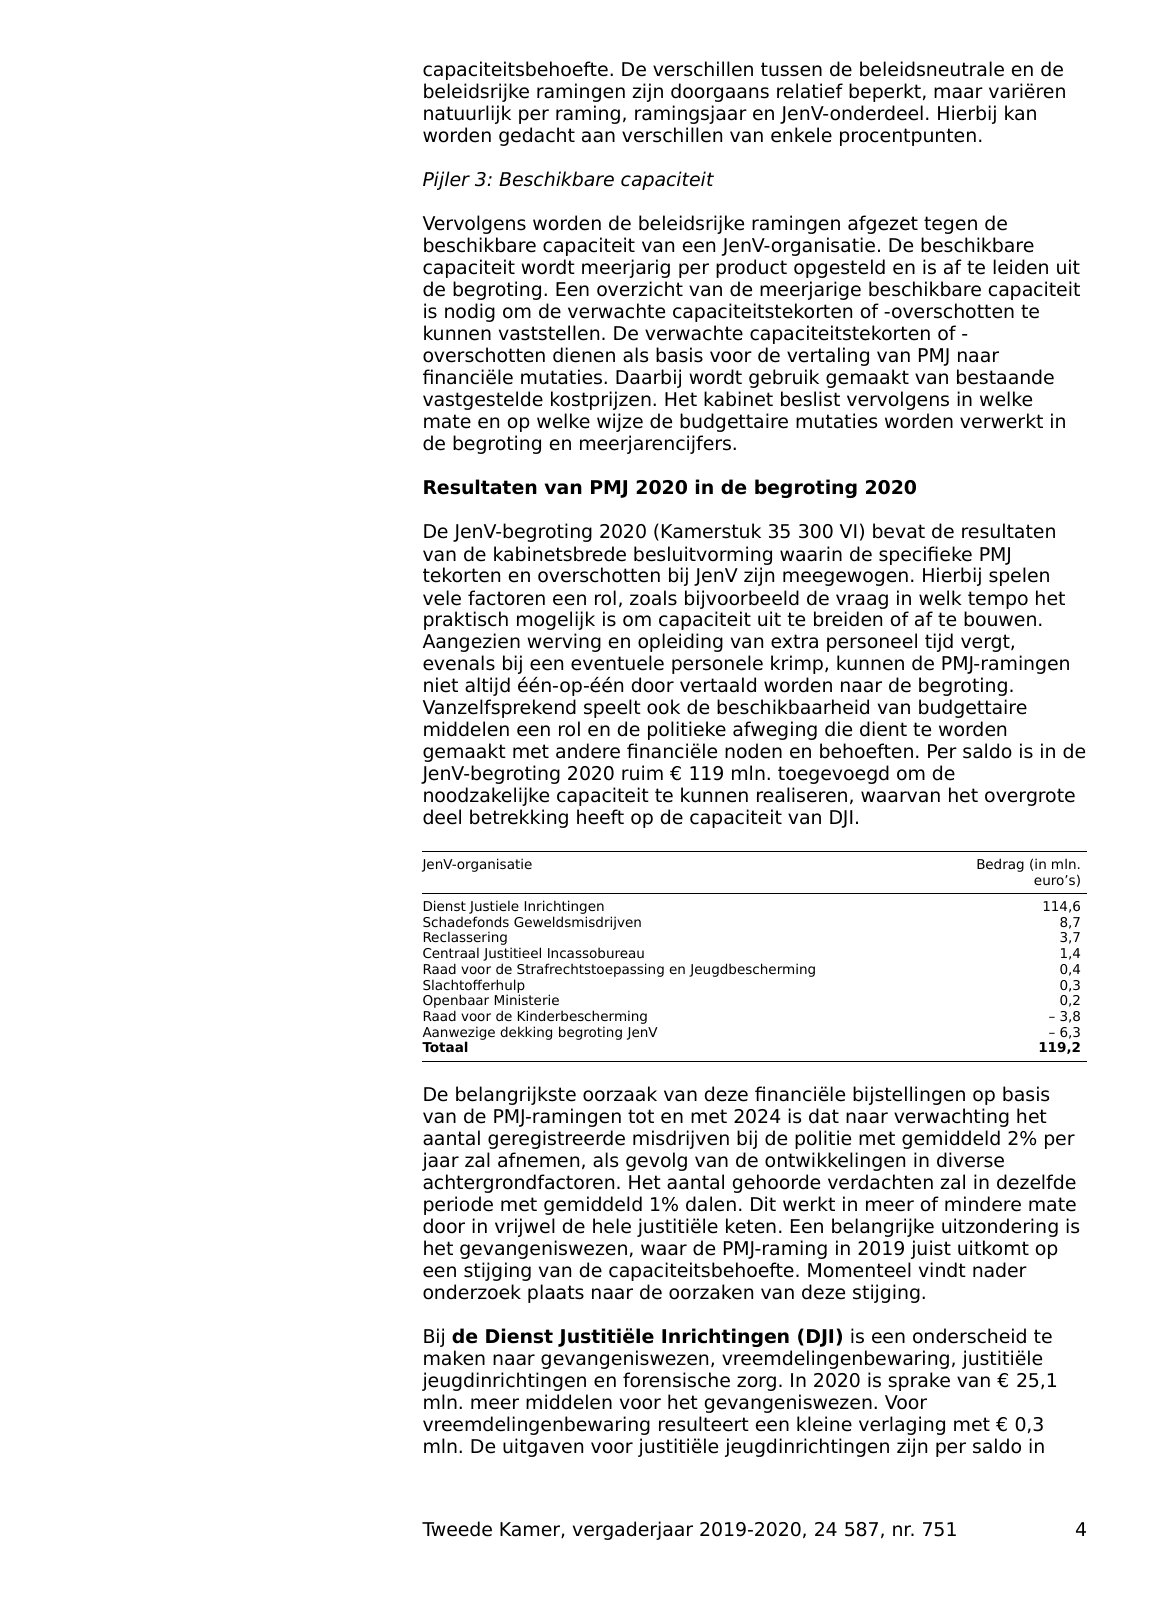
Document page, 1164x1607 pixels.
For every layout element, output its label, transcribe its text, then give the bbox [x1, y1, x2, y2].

subtitle Pijler 3: Beschikbare capaciteit [422, 169, 1087, 191]
table_cell Raad voor de Strafrechtstoepassing en Jeugdbescherming [422, 962, 954, 977]
table_cell Slachtofferhulp [422, 977, 954, 993]
table_cell Dienst Justiele Inrichtingen [422, 894, 954, 914]
table_header Bedrag (in mln. euro’s) [954, 852, 1087, 893]
table_cell Centraal Justitieel Incassobureau [422, 946, 954, 962]
table_cell Schadefonds Geweldsmisdrijven [422, 914, 954, 930]
table_cell 0,2 [954, 993, 1087, 1009]
table_cell – 6,3 [954, 1025, 1087, 1040]
table_cell 119,2 [954, 1040, 1087, 1061]
table_cell 8,7 [954, 914, 1087, 930]
table_cell – 3,8 [954, 1009, 1087, 1024]
table_cell 1,4 [954, 946, 1087, 962]
table_cell 114,6 [954, 894, 1087, 914]
table_cell Aanwezige dekking begroting JenV [422, 1025, 954, 1040]
text capaciteitsbehoefte. De verschillen tussen de beleidsneutrale en de beleidsrijke ramingen zijn doorgaans relatief beperkt, maar variëren natuurlijk per raming, ramingsjaar en JenV-onderdeel. Hierbij kan worden gedacht aan verschillen van enkele procentpunten. [422, 59, 1087, 147]
text Bij de Dienst Justitiële Inrichtingen (DJI) is een onderscheid te maken naar gevangeniswezen, vreemdelingenbewaring, justitiële jeugdinrichtingen en forensische zorg. In 2020 is sprake van € 25,1 mln. meer middelen voor het gevangeniswezen. Voor vreemdelingenbewaring resulteert een kleine verlaging met € 0,3 mln. De uitgaven voor justitiële jeugdinrichtingen zijn per saldo in [422, 1326, 1087, 1458]
table_cell Openbaar Ministerie [422, 993, 954, 1009]
text De JenV-begroting 2020 (Kamerstuk 35 300 VI) bevat de resultaten van de kabinetsbrede besluitvorming waarin de specifieke PMJ tekorten en overschotten bij JenV zijn meegewogen. Hierbij spelen vele factoren een rol, zoals bijvoorbeeld de vraag in welk tempo het praktisch mogelijk is om capaciteit uit te breiden of af te bouwen. Aangezien werving en opleiding van extra personeel tijd vergt, evenals bij een eventuele personele krimp, kunnen de PMJ-ramingen niet altijd één-op-één door vertaald worden naar de begroting. Vanzelfsprekend speelt ook de beschikbaarheid van budgettaire middelen een rol en de politieke afweging die dient te worden gemaakt met andere financiële noden en behoeften. Per saldo is in de JenV-begroting 2020 ruim € 119 mln. toegevoegd om de noodzakelijke capaciteit te kunnen realiseren, waarvan het overgrote deel betrekking heeft op de capaciteit van DJI. [422, 521, 1087, 829]
table_cell Raad voor de Kinderbescherming [422, 1009, 954, 1024]
table_cell 3,7 [954, 930, 1087, 946]
text De belangrijkste oorzaak van deze financiële bijstellingen op basis van de PMJ-ramingen tot en met 2024 is dat naar verwachting het aantal geregistreerde misdrijven bij de politie met gemiddeld 2% per jaar zal afnemen, als gevolg van de ontwikkelingen in diverse achtergrondfactoren. Het aantal gehoorde verdachten zal in dezelfde periode met gemiddeld 1% dalen. Dit werkt in meer of mindere mate door in vrijwel de hele justitiële keten. Een belangrijke uitzondering is het gevangeniswezen, waar de PMJ-raming in 2019 juist uitkomt op een stijging van de capaciteitsbehoefte. Momenteel vindt nader onderzoek plaats naar de oorzaken van deze stijging. [422, 1084, 1087, 1304]
table_cell 0,3 [954, 977, 1087, 993]
table_cell Reclassering [422, 930, 954, 946]
table_cell Totaal [422, 1040, 954, 1061]
text Vervolgens worden de beleidsrijke ramingen afgezet tegen de beschikbare capaciteit van een JenV-organisatie. De beschikbare capaciteit wordt meerjarig per product opgesteld en is af te leiden uit de begroting. Een overzicht van de meerjarige beschikbare capaciteit is nodig om de verwachte capaciteitstekorten of -overschotten te kunnen vaststellen. De verwachte capaciteitstekorten of -overschotten dienen als basis voor de vertaling van PMJ naar financiële mutaties. Daarbij wordt gebruik gemaakt van bestaande vastgestelde kostprijzen. Het kabinet beslist vervolgens in welke mate en op welke wijze de budgettaire mutaties worden verwerkt in de begroting en meerjarencijfers. [422, 213, 1087, 455]
subtitle Resultaten van PMJ 2020 in de begroting 2020 [422, 477, 1087, 499]
table_header JenV-organisatie [422, 852, 954, 893]
table_cell 0,4 [954, 962, 1087, 977]
